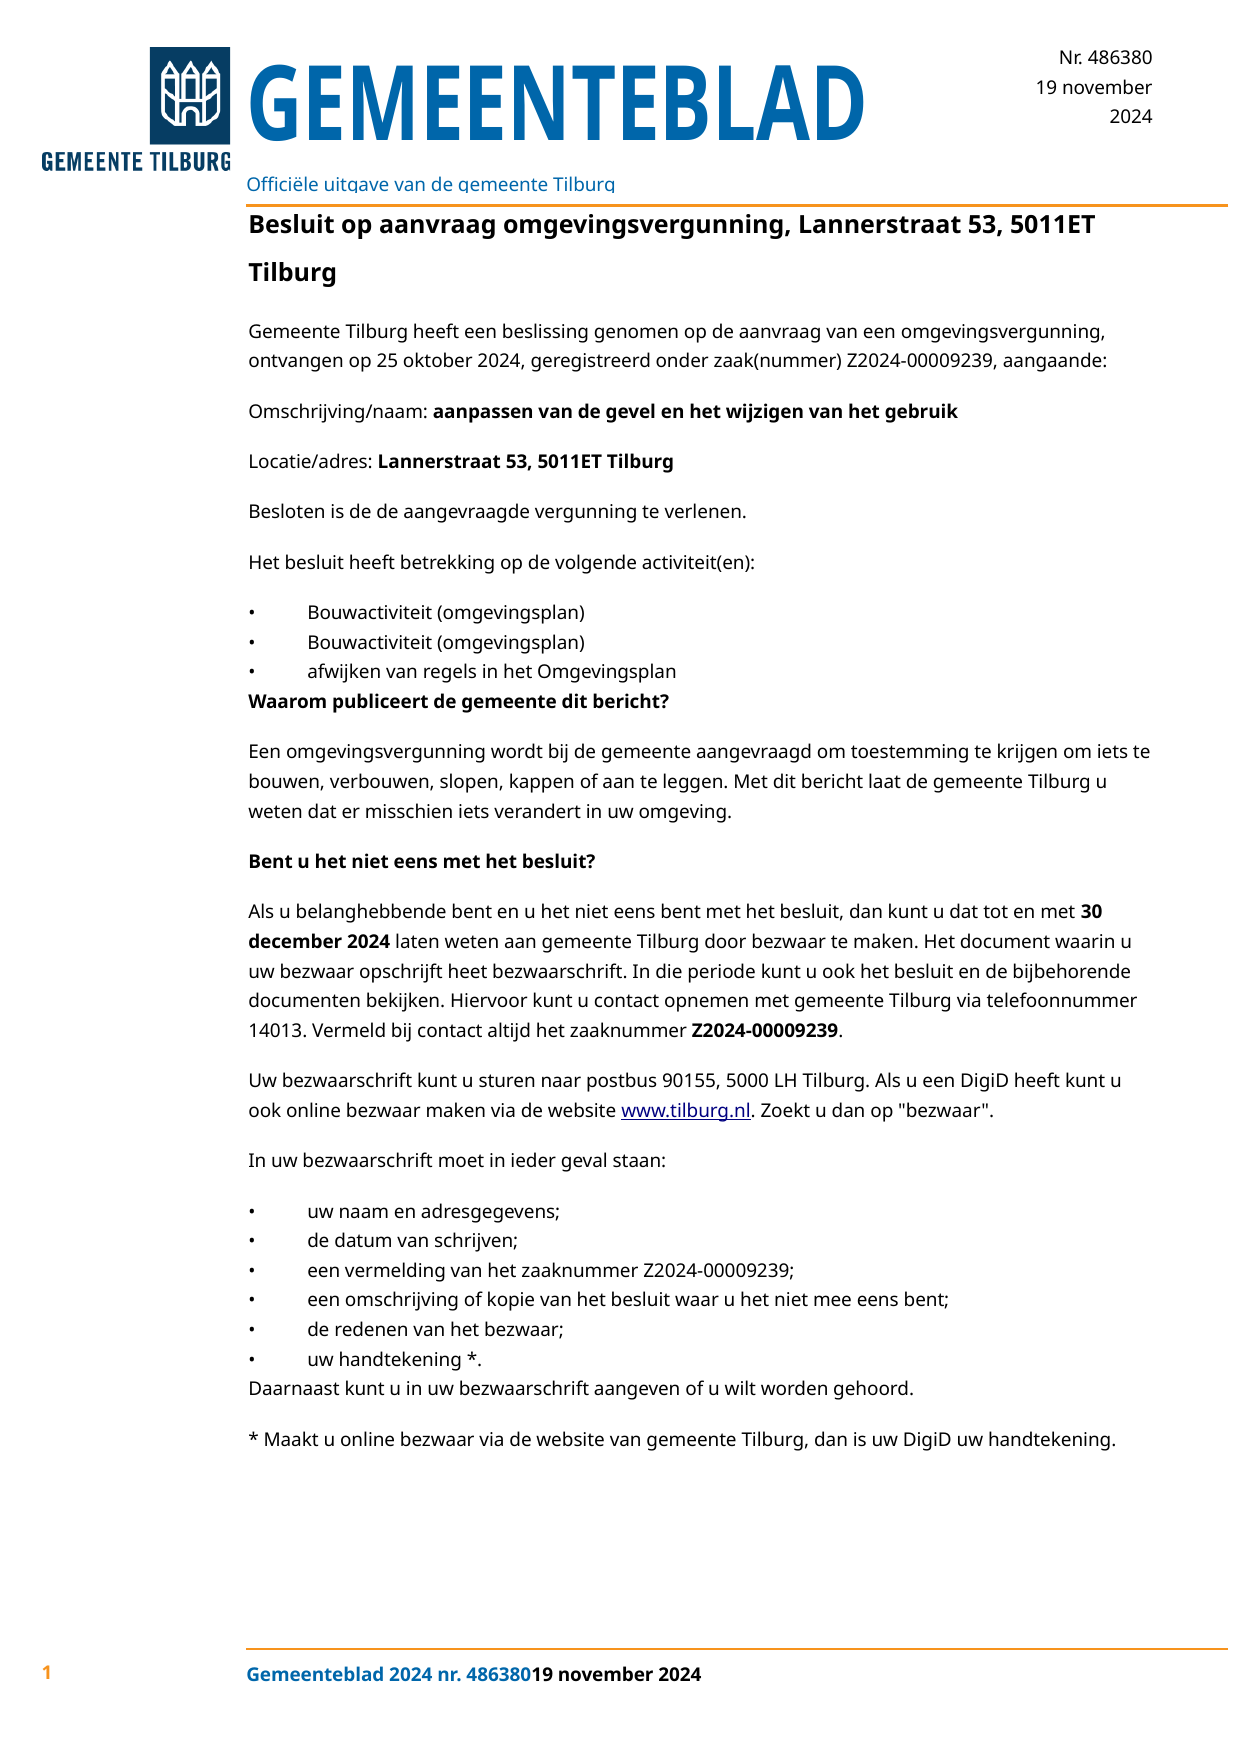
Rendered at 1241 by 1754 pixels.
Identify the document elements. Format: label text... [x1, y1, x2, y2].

text Bent u het niet eens met het besluit? [248, 848, 1152, 874]
text Uw bezwaarschrift kunt u sturen naar postbus 90155, 5000 LH Tilburg. Als u een DigiD heeft kunt u ook online bezwaar maken via de website www.tilburg.nl. Zoekt u dan op "bezwaar". [248, 1067, 1152, 1123]
text Waarom publiceert de gemeente dit bericht? [248, 688, 1152, 714]
list de redenen van het bezwaar; [248, 1316, 1152, 1342]
list een omschrijving of kopie van het besluit waar u het niet mee eens bent; [248, 1287, 1152, 1312]
text Als u belanghebbende bent en u het niet eens bent met het besluit, dan kunt u dat tot en met 30 december 2024 laten weten aan gemeente Tilburg door bezwaar te maken. Het document waarin u uw bezwaar opschrijft heet bezwaarschrift. In die periode kunt u ook het besluit en de bijbehorende documenten bekijken. Hiervoor kunt u contact opnemen met gemeente Tilburg via telefoonnummer 14013. Vermeld bij contact altijd het zaaknummer Z2024-00009239. [248, 899, 1152, 1043]
list afwijken van regels in het Omgevingsplan [248, 659, 1152, 684]
text Gemeente Tilburg heeft een beslissing genomen op de aanvraag van een omgevingsvergunning, ontvangen op 25 oktober 2024, geregistreerd onder zaak(nummer) Z2024-00009239, aangaande: [248, 318, 1152, 373]
list Bouwactiviteit (omgevingsplan) [248, 599, 1152, 625]
text Locatie/adres: Lannerstraat 53, 5011ET Tilburg [248, 448, 1152, 474]
text Besloten is de de aangevraagde vergunning te verlenen. [248, 499, 1152, 524]
text In uw bezwaarschrift moet in ieder geval staan: [248, 1147, 1152, 1173]
list de datum van schrijven; [248, 1227, 1152, 1253]
text Daarnaast kunt u in uw bezwaarschrift aangeven of u wilt worden gehoord. [248, 1375, 1152, 1401]
text * Maakt u online bezwaar via de website van gemeente Tilburg, dan is uw DigiD uw handtekening. [248, 1426, 1152, 1452]
text Omschrijving/naam: aanpassen van de gevel en het wijzigen van het gebruik [248, 398, 1152, 424]
list uw handtekening *. [248, 1346, 1152, 1372]
list uw naam en adresgegevens; [248, 1198, 1152, 1224]
picture [41, 47, 231, 172]
text Een omgevingsvergunning wordt bij de gemeente aangevraagd om toestemming te krijgen om iets te bouwen, verbouwen, slopen, kappen of aan te leggen. Met dit bericht laat de gemeente Tilburg u weten dat er misschien iets verandert in uw omgeving. [248, 739, 1152, 824]
text Het besluit heeft betrekking op de volgende activiteit(en): [248, 549, 1152, 575]
list een vermelding van het zaaknummer Z2024-00009239; [248, 1257, 1152, 1283]
list Bouwactiviteit (omgevingsplan) [248, 629, 1152, 655]
text Besluit op aanvraag omgevingsvergunning, Lannerstraat 53, 5011ET Tilburg [248, 207, 1152, 288]
